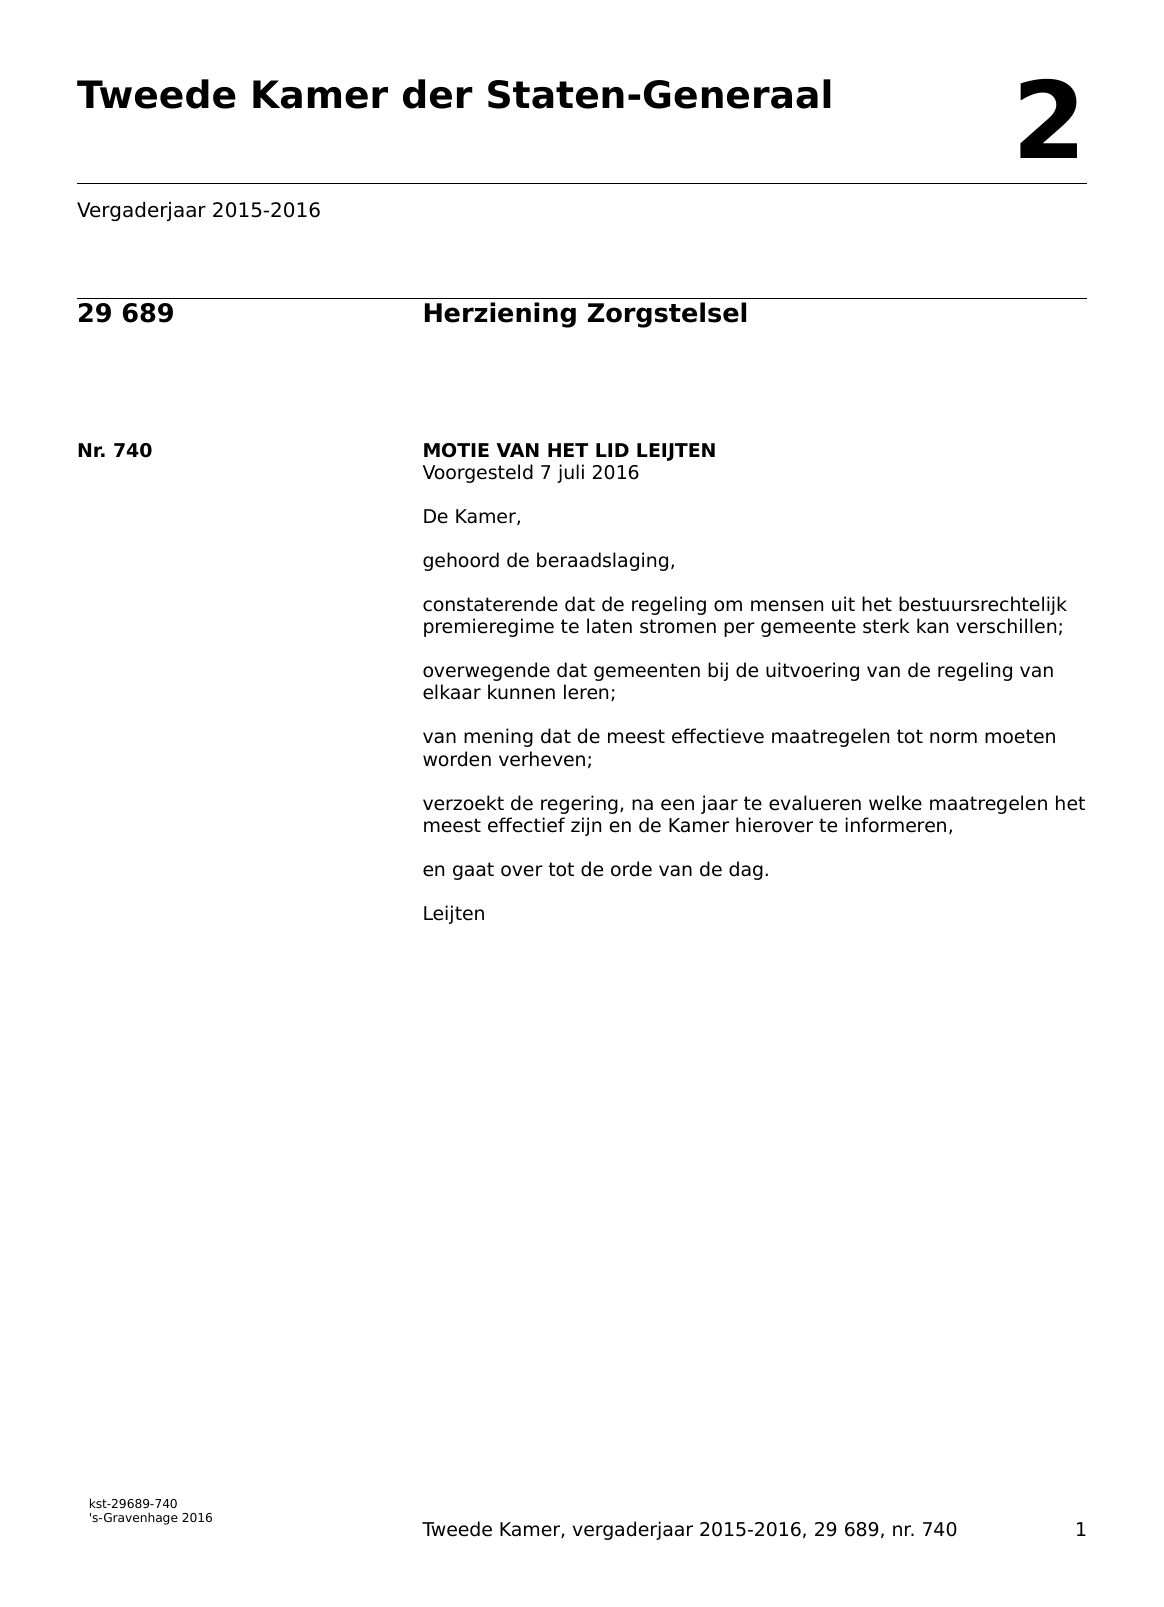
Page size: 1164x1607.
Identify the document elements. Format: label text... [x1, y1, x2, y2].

text 's-Gravenhage 2016 [88, 1511, 323, 1525]
table_header 2 [886, 59, 1087, 183]
text overwegende dat gemeenten bij de uitvoering van de regeling van elkaar kunnen leren; [422, 660, 1087, 704]
text Voorgesteld 7 juli 2016 [422, 462, 1087, 484]
table_header Tweede Kamer der Staten-Generaal [77, 59, 886, 183]
subtitle Nr. 740 MOTIE VAN HET LID LEIJTEN [77, 440, 1087, 462]
text De Kamer, [422, 506, 1087, 528]
subtitle 29 689 Herziening Zorgstelsel [77, 299, 1087, 329]
text gehoord de beraadslaging, [422, 550, 1087, 572]
table_cell Vergaderjaar 2015-2016 [77, 184, 1087, 298]
text Leijten [422, 903, 1087, 925]
text constaterende dat de regeling om mensen uit het bestuursrechtelijk premieregime te laten stromen per gemeente sterk kan verschillen; [422, 594, 1087, 638]
text kst-29689-740 [88, 1497, 323, 1511]
text verzoekt de regering, na een jaar te evalueren welke maatregelen het meest effectief zijn en de Kamer hierover te informeren, [422, 793, 1087, 837]
text van mening dat de meest effectieve maatregelen tot norm moeten worden verheven; [422, 726, 1087, 770]
text en gaat over tot de orde van de dag. [422, 859, 1087, 881]
